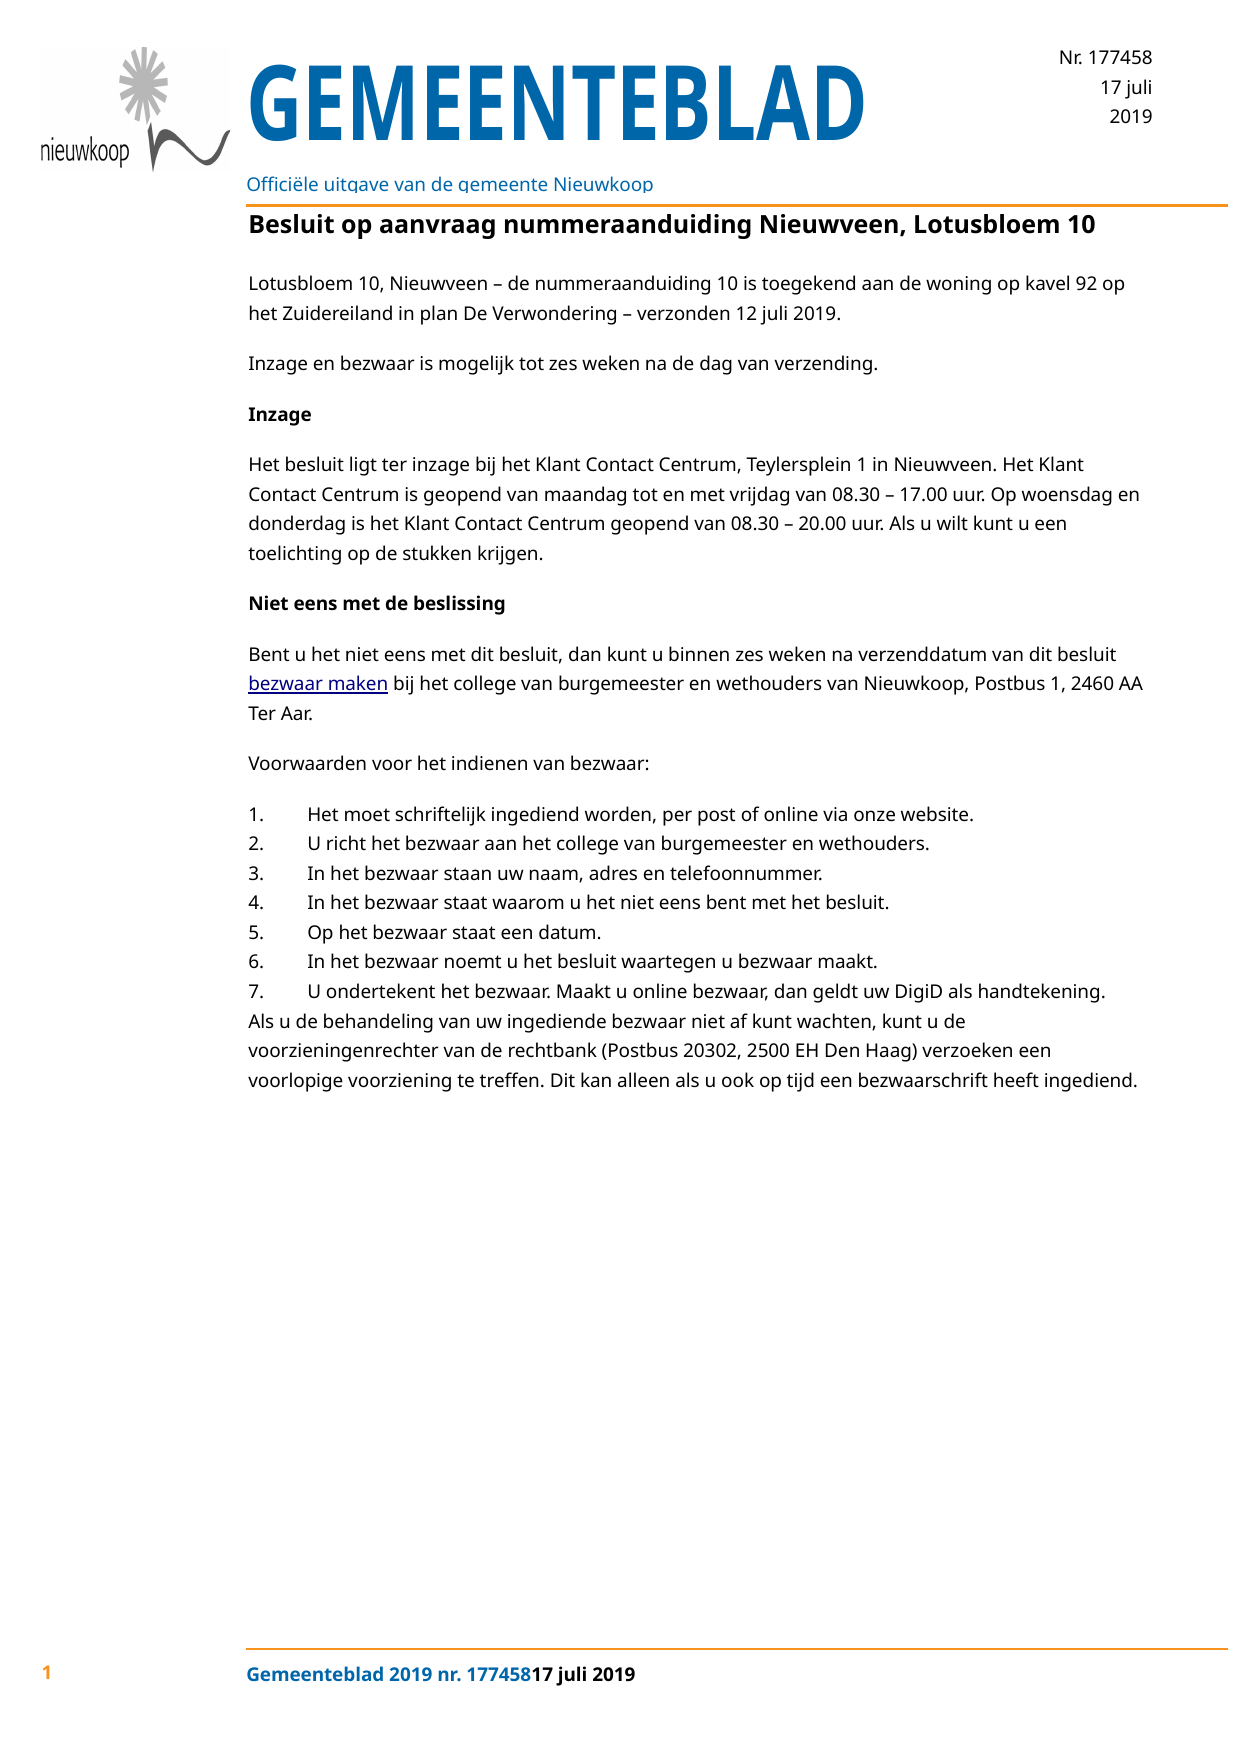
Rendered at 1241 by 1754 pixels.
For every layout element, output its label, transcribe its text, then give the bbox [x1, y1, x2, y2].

list In het bezwaar staan uw naam, adres en telefoonnummer. [248, 860, 1152, 886]
text Als u de behandeling van uw ingediende bezwaar niet af kunt wachten, kunt u de voorzieningenrechter van de rechtbank (Postbus 20302, 2500 EH Den Haag) verzoeken een voorlopige voorziening te treffen. Dit kan alleen als u ook op tijd een bezwaarschrift heeft ingediend. [248, 1008, 1152, 1093]
text Besluit op aanvraag nummeraanduiding Nieuwveen, Lotusbloem 10 [248, 207, 1152, 241]
list Op het bezwaar staat een datum. [248, 919, 1152, 945]
list In het bezwaar staat waarom u het niet eens bent met het besluit. [248, 889, 1152, 915]
text Bent u het niet eens met dit besluit, dan kunt u binnen zes weken na verzenddatum van dit besluit bezwaar maken bij het college van burgemeester en wethouders van Nieuwkoop, Postbus 1, 2460 AA Ter Aar. [248, 641, 1152, 726]
text Inzage en bezwaar is mogelijk tot zes weken na de dag van verzending. [248, 350, 1152, 376]
text Inzage [248, 401, 1152, 426]
text Niet eens met de beslissing [248, 590, 1152, 616]
list In het bezwaar noemt u het besluit waartegen u bezwaar maakt. [248, 949, 1152, 974]
text Het besluit ligt ter inzage bij het Klant Contact Centrum, Teylersplein 1 in Nieuwveen. Het Klant Contact Centrum is geopend van maandag tot en met vrijdag van 08.30 – 17.00 uur. Op woensdag en donderdag is het Klant Contact Centrum geopend van 08.30 – 20.00 uur. Als u wilt kunt u een toelichting op de stukken krijgen. [248, 451, 1152, 566]
text Voorwaarden voor het indienen van bezwaar: [248, 750, 1152, 776]
picture [41, 47, 231, 172]
text Lotusbloem 10, Nieuwveen – de nummeraanduiding 10 is toegekend aan de woning op kavel 92 op het Zuidereiland in plan De Verwondering – verzonden 12 juli 2019. [248, 270, 1152, 326]
list Het moet schriftelijk ingediend worden, per post of online via onze website. [248, 801, 1152, 826]
list U richt het bezwaar aan het college van burgemeester en wethouders. [248, 830, 1152, 856]
list U ondertekent het bezwaar. Maakt u online bezwaar, dan geldt uw DigiD als handtekening. [248, 978, 1152, 1004]
